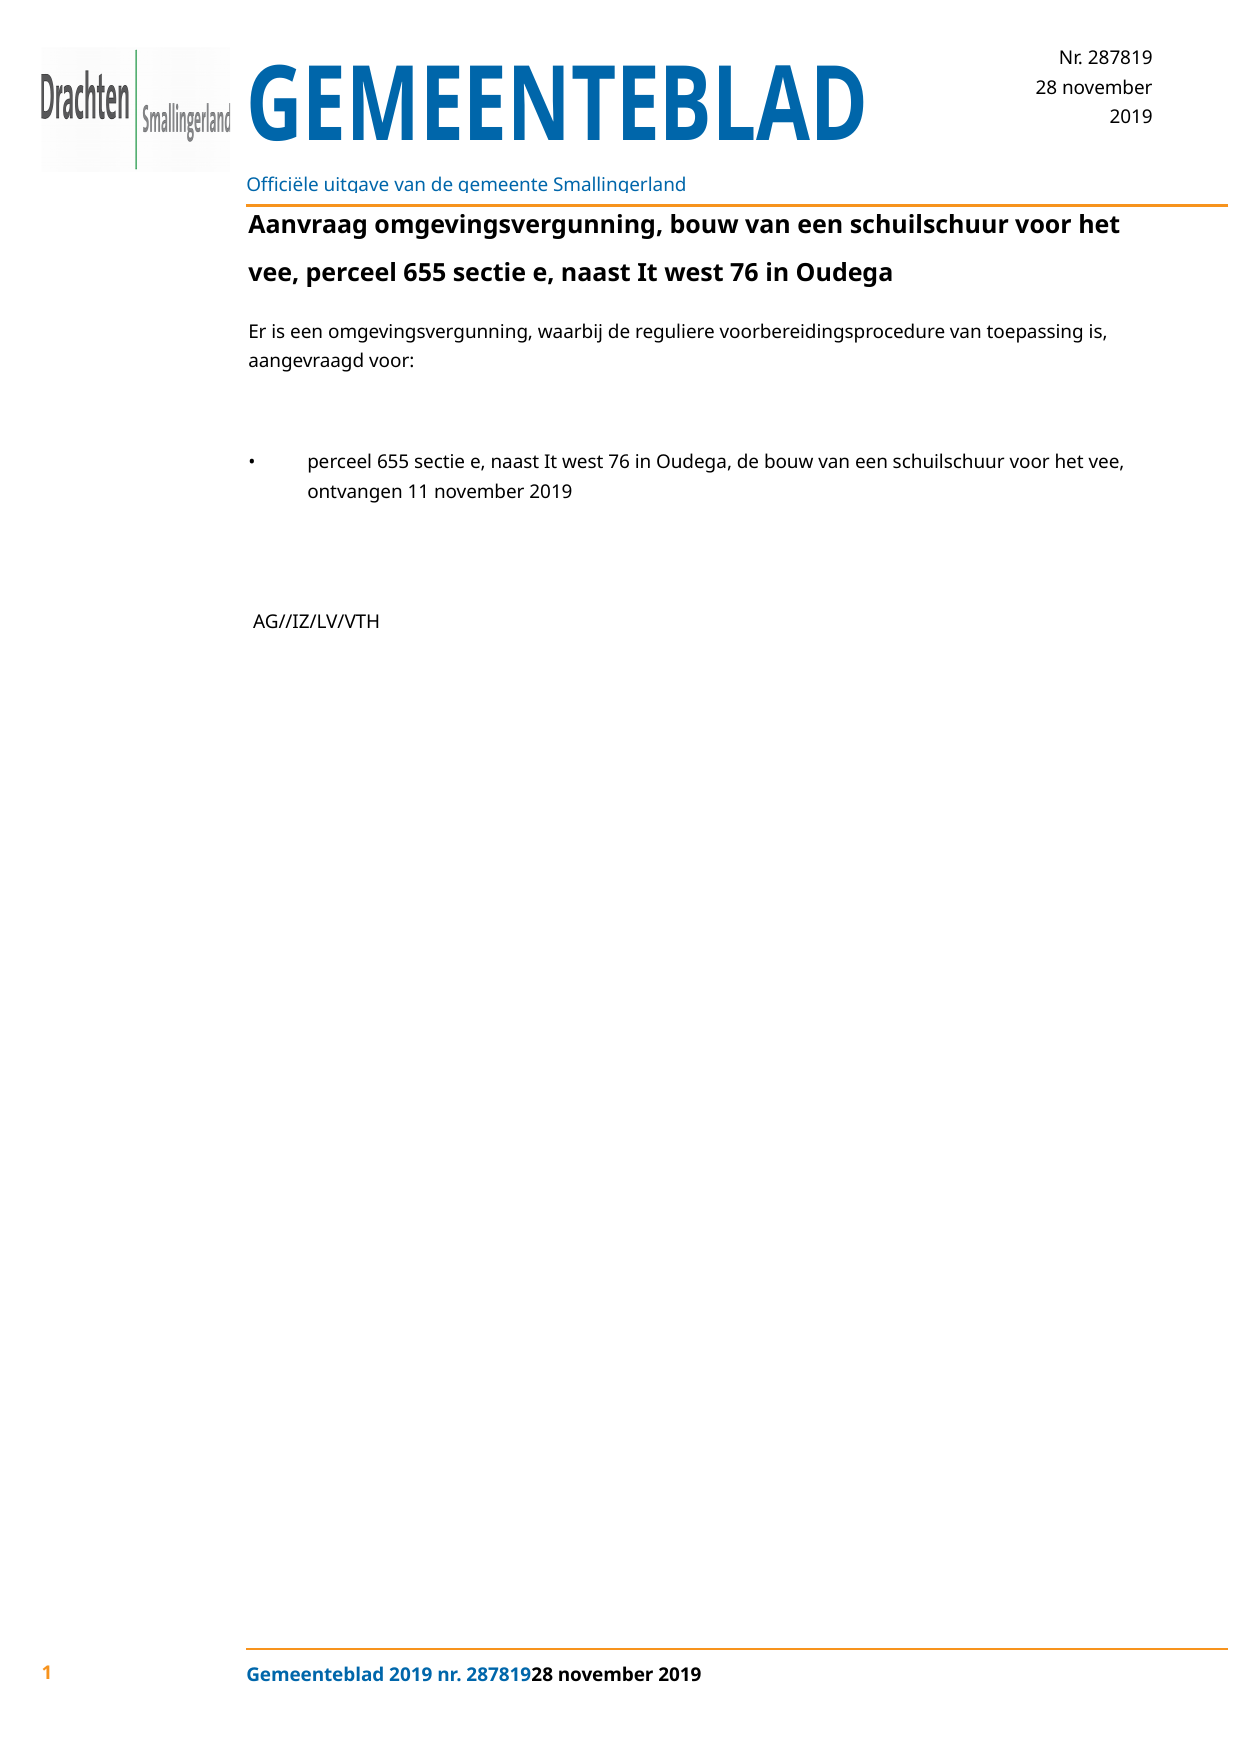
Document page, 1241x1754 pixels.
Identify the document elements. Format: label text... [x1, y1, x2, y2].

text Er is een omgevingsvergunning, waarbij de reguliere voorbereidingsprocedure van toepassing is, aangevraagd voor: [248, 318, 1152, 373]
text Aanvraag omgevingsvergunning, bouw van een schuilschuur voor het vee, perceel 655 sectie e, naast It west 76 in Oudega [248, 207, 1152, 288]
text AG//IZ/LV/VTH [248, 608, 1152, 634]
list perceel 655 sectie e, naast It west 76 in Oudega, de bouw van een schuilschuur voor het vee, ontvangen 11 november 2019 [248, 448, 1152, 504]
picture [41, 47, 231, 172]
